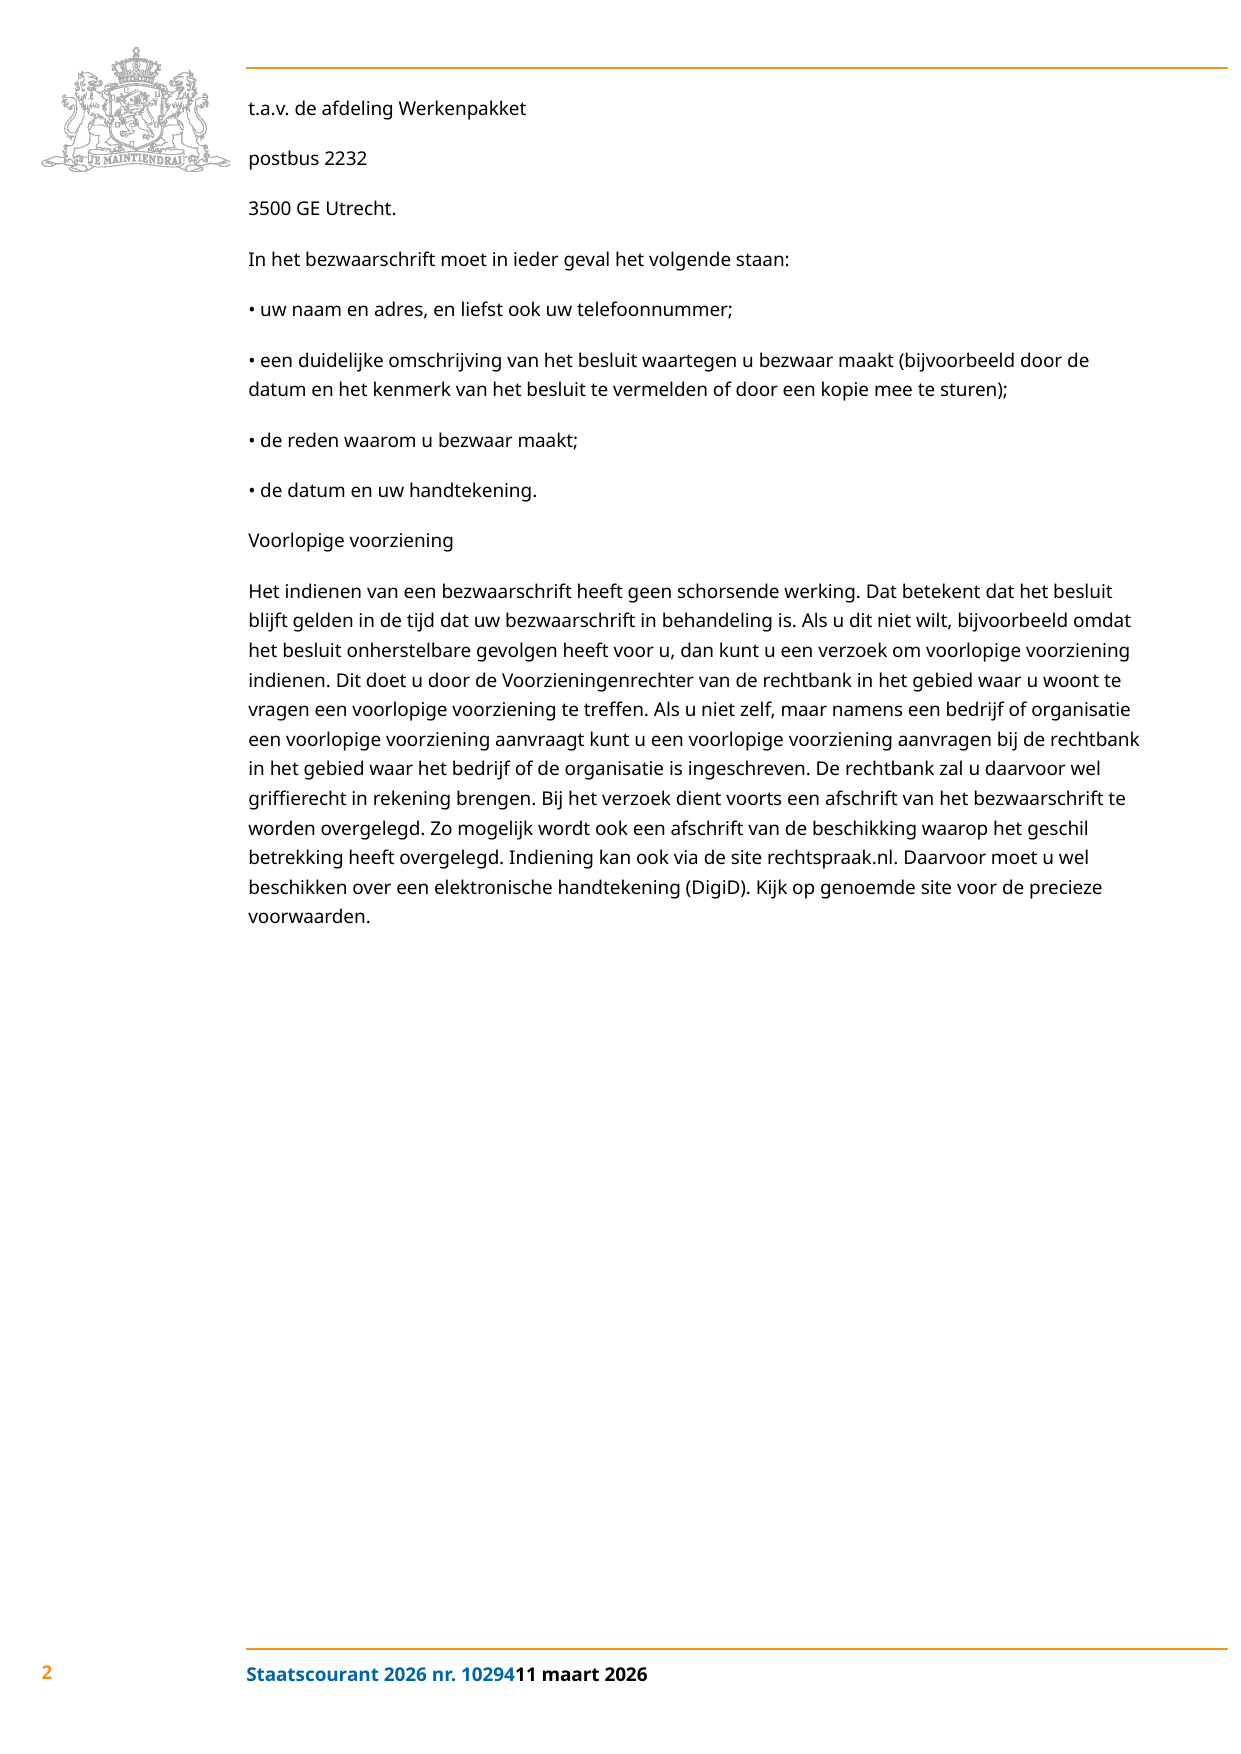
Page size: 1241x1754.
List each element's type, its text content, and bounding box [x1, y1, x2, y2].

text postbus 2232 [248, 145, 1152, 171]
text In het bezwaarschrift moet in ieder geval het volgende staan: [248, 246, 1152, 272]
text t.a.v. de afdeling Werkenpakket [248, 95, 1152, 121]
text • een duidelijke omschrijving van het besluit waartegen u bezwaar maakt (bijvoorbeeld door de datum en het kenmerk van het besluit te vermelden of door een kopie mee te sturen); [248, 347, 1152, 402]
text Het indienen van een bezwaarschrift heeft geen schorsende werking. Dat betekent dat het besluit blijft gelden in de tijd dat uw bezwaarschrift in behandeling is. Als u dit niet wilt, bijvoorbeeld omdat het besluit onherstelbare gevolgen heeft voor u, dan kunt u een verzoek om voorlopige voorziening indienen. Dit doet u door de Voorzieningenrechter van de rechtbank in het gebied waar u woont te vragen een voorlopige voorziening te treffen. Als u niet zelf, maar namens een bedrijf of organisatie een voorlopige voorziening aanvraagt kunt u een voorlopige voorziening aanvragen bij de rechtbank in het gebied waar het bedrijf of de organisatie is ingeschreven. De rechtbank zal u daarvoor wel griffierecht in rekening brengen. Bij het verzoek dient voorts een afschrift van het bezwaarschrift te worden overgelegd. Zo mogelijk wordt ook een afschrift van de beschikking waarop het geschil betrekking heeft overgelegd. Indiening kan ook via de site rechtspraak.nl. Daarvoor moet u wel beschikken over een elektronische handtekening (DigiD). Kijk op genoemde site voor de precieze voorwaarden. [248, 578, 1152, 929]
text • de reden waarom u bezwaar maakt; [248, 427, 1152, 453]
text • de datum en uw handtekening. [248, 477, 1152, 503]
picture [41, 47, 231, 172]
text 3500 GE Utrecht. [248, 196, 1152, 221]
text • uw naam en adres, en liefst ook uw telefoonnummer; [248, 296, 1152, 322]
text Voorlopige voorziening [248, 528, 1152, 553]
